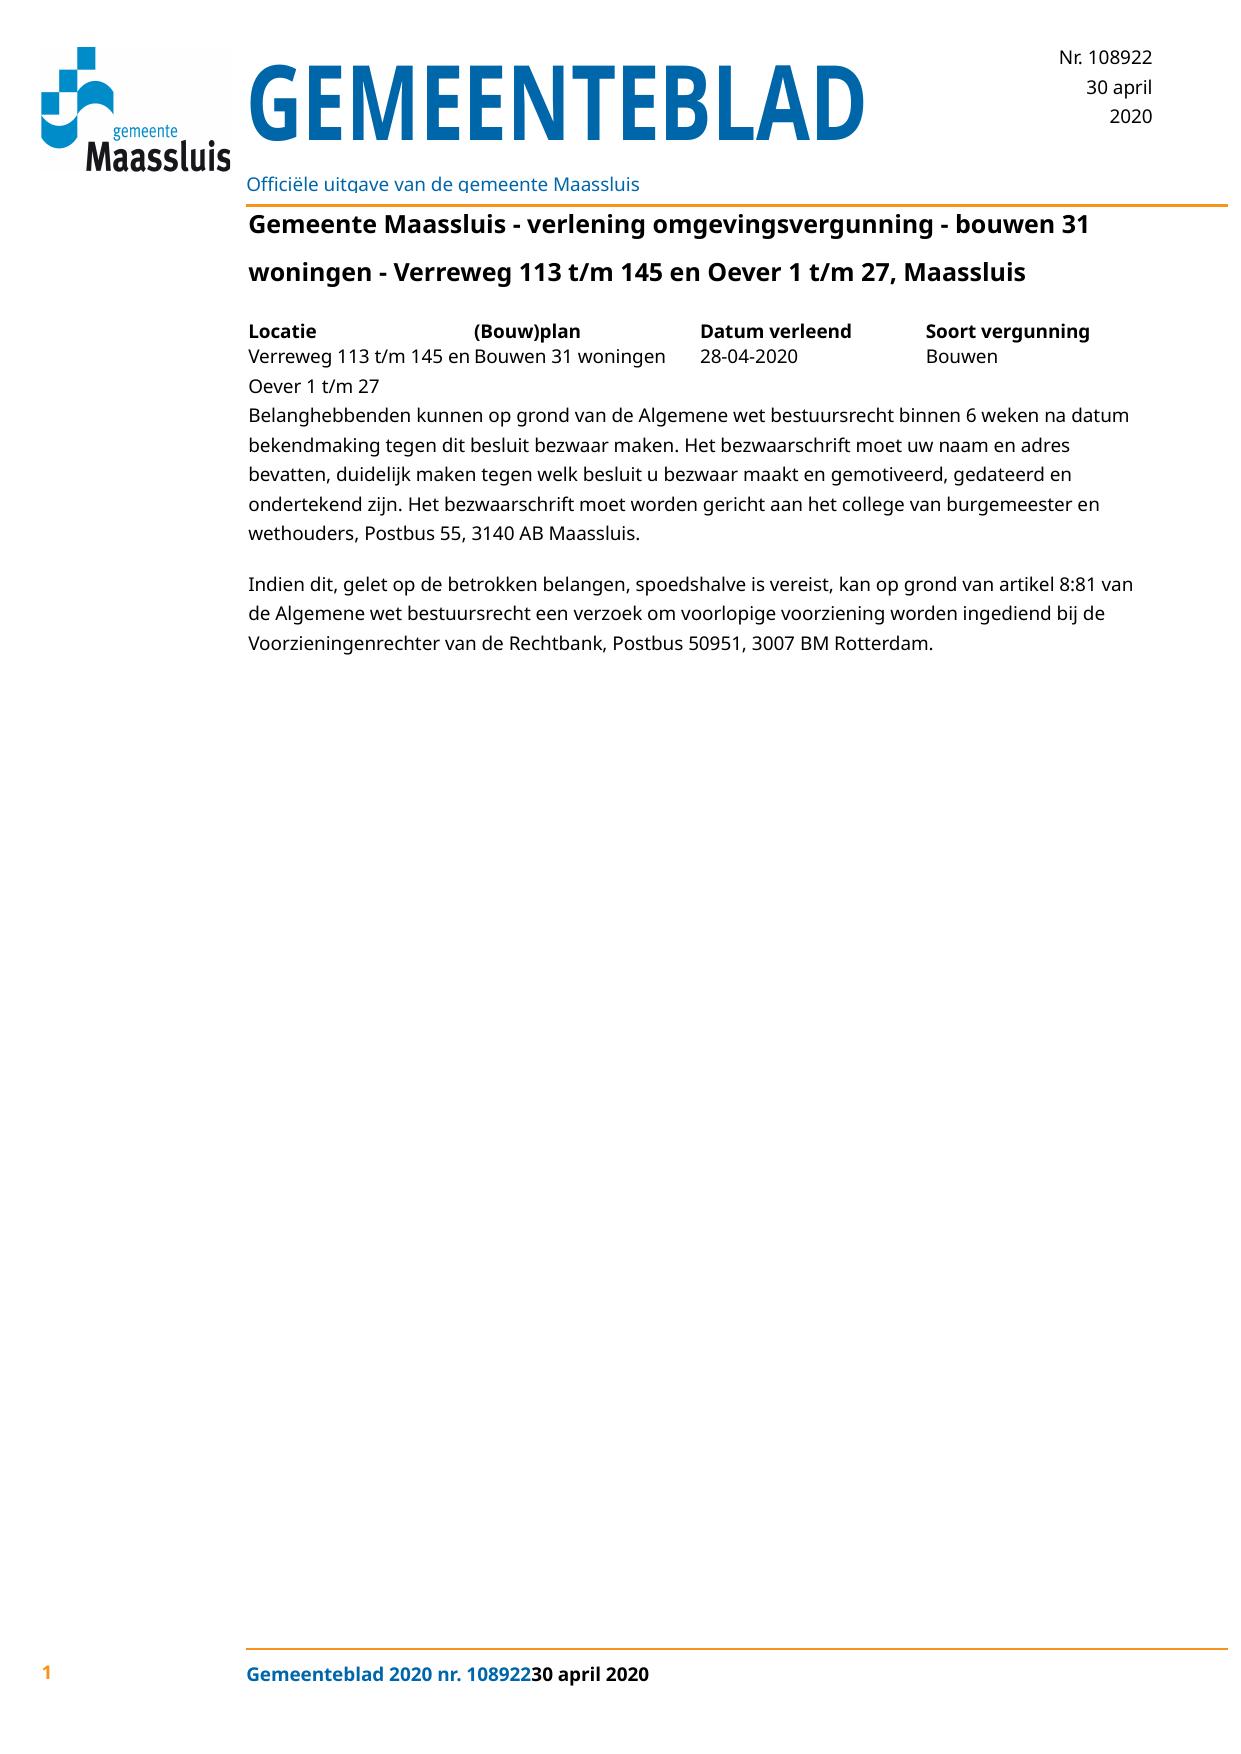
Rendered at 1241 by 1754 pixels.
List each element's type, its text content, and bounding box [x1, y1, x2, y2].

table_cell Verreweg 113 t/m 145 en Oever 1 t/m 27 [248, 344, 474, 399]
table_header (Bouw)plan [474, 318, 700, 344]
text Gemeente Maassluis - verlening omgevingsvergunning - bouwen 31 woningen - Verreweg 113 t/m 145 en Oever 1 t/m 27, Maassluis [248, 207, 1152, 288]
table_cell Bouwen [926, 344, 1152, 399]
table_header Datum verleend [700, 318, 926, 344]
table_cell 28-04-2020 [700, 344, 926, 399]
text Indien dit, gelet op de betrokken belangen, spoedshalve is vereist, kan op grond van artikel 8:81 van de Algemene wet bestuursrecht een verzoek om voorlopige voorziening worden ingediend bij de Voorzieningenrechter van de Rechtbank, Postbus 50951, 3007 BM Rotterdam. [248, 571, 1152, 656]
picture [41, 47, 77, 92]
table_header Soort vergunning [926, 318, 1152, 344]
table_header Locatie [248, 318, 474, 344]
picture [41, 47, 231, 172]
text Belanghebbenden kunnen op grond van de Algemene wet bestuursrecht binnen 6 weken na datum bekendmaking tegen dit besluit bezwaar maken. Het bezwaarschrift moet uw naam en adres bevatten, duidelijk maken tegen welk besluit u bezwaar maakt en gemotiveerd, gedateerd en ondertekend zijn. Het bezwaarschrift moet worden gericht aan het college van burgemeester en wethouders, Postbus 55, 3140 AB Maassluis. [248, 402, 1152, 546]
table_cell Bouwen 31 woningen [474, 344, 700, 399]
